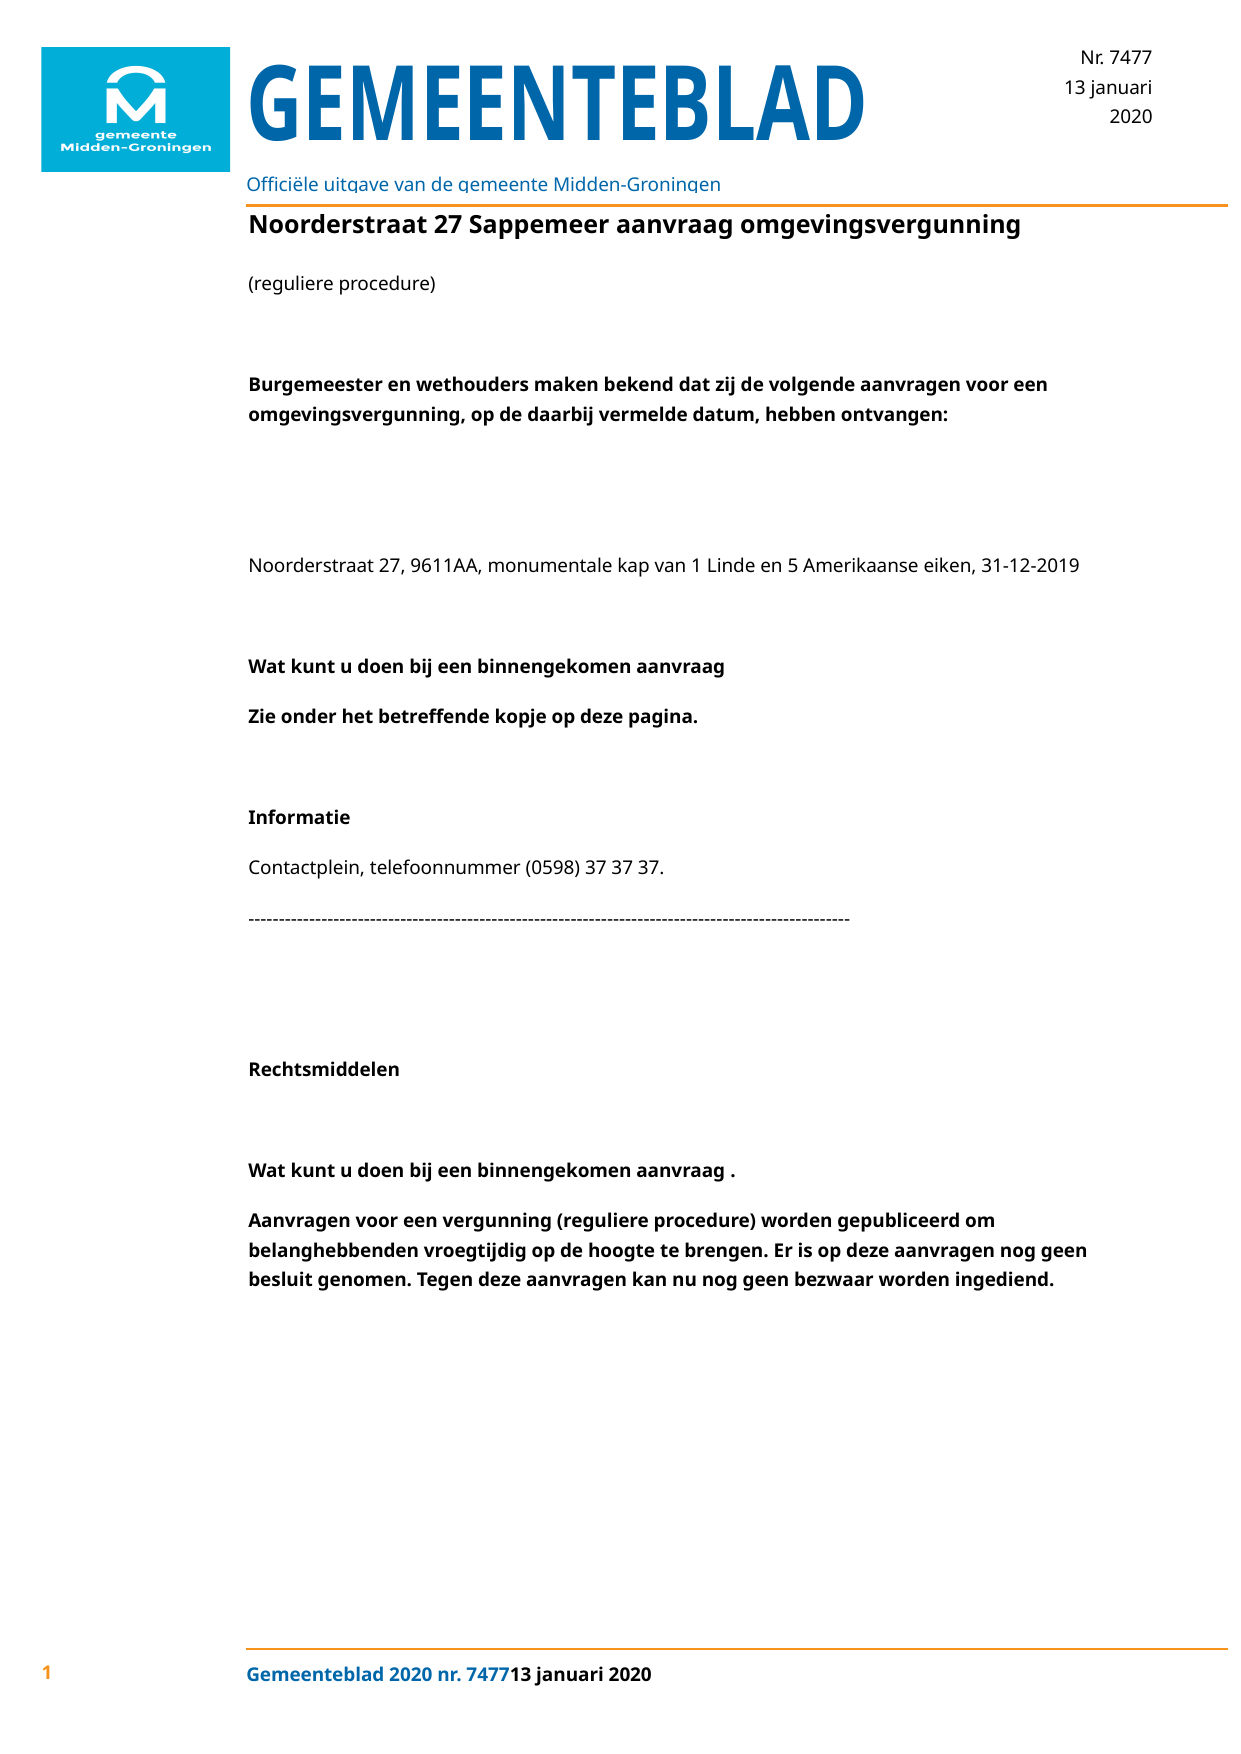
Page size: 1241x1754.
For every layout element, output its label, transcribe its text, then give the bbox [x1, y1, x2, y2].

text Noorderstraat 27, 9611AA, monumentale kap van 1 Linde en 5 Amerikaanse eiken, 31-12-2019 [248, 552, 1152, 578]
text Contactplein, telefoonnummer (0598) 37 37 37. [248, 854, 1152, 880]
text Informatie [248, 804, 1152, 830]
text Wat kunt u doen bij een binnengekomen aanvraag . [248, 1157, 1152, 1183]
text Aanvragen voor een vergunning (reguliere procedure) worden gepubliceerd om belanghebbenden vroegtijdig op de hoogte te brengen. Er is op deze aanvragen nog geen besluit genomen. Tegen deze aanvragen kan nu nog geen bezwaar worden ingediend. [248, 1207, 1152, 1292]
text --------------------------------------------------------------------------------------------------- [248, 905, 1152, 931]
text Noorderstraat 27 Sappemeer aanvraag omgevingsvergunning [248, 207, 1152, 241]
picture [184, 146, 190, 153]
text (reguliere procedure) [248, 270, 1152, 296]
text Rechtsmiddelen [248, 1056, 1152, 1082]
picture [107, 89, 165, 122]
text Burgemeester en wethouders maken bekend dat zij de volgende aanvragen voor een omgevingsvergunning, op de daarbij vermelde datum, hebben ontvangen: [248, 371, 1152, 426]
picture [108, 66, 164, 82]
text Wat kunt u doen bij een binnengekomen aanvraag [248, 653, 1152, 678]
text Zie onder het betreffende kopje op deze pagina. [248, 703, 1152, 729]
